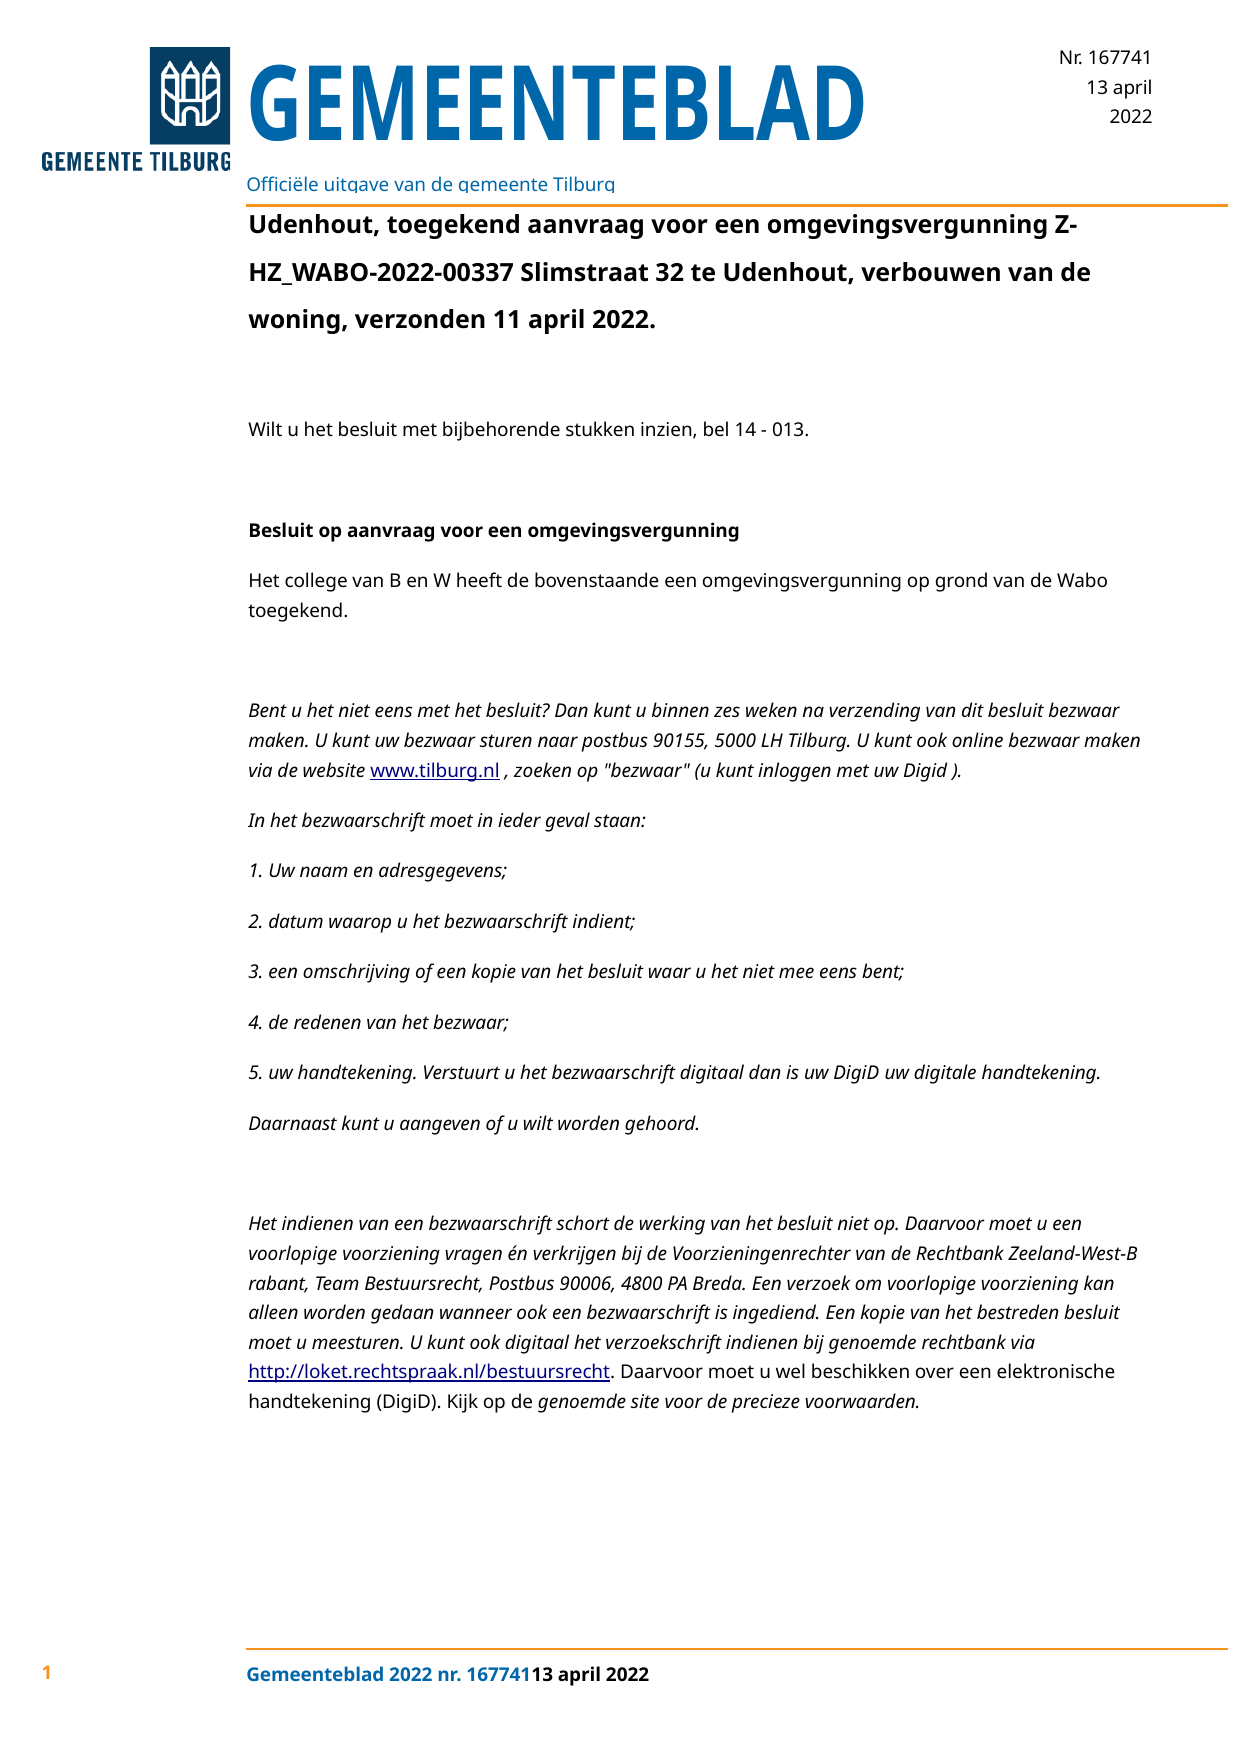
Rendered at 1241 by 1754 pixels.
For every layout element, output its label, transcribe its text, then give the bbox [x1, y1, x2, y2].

text Bent u het niet eens met het besluit? Dan kunt u binnen zes weken na verzending van dit besluit bezwaar maken. U kunt uw bezwaar sturen naar postbus 90155, 5000 LH Tilburg. U kunt ook online bezwaar maken via de website www.tilburg.nl , zoeken op "bezwaar" (u kunt inloggen met uw Digid ). [248, 698, 1152, 782]
text Het indienen van een bezwaarschrift schort de werking van het besluit niet op. Daarvoor moet u een voorlopige voorziening vragen én verkrijgen bij de Voorzieningenrechter van de Rechtbank Zeeland-West-B rabant, Team Bestuursrecht, Postbus 90006, 4800 PA Breda. Een verzoek om voorlopige voorziening kan alleen worden gedaan wanneer ook een bezwaarschrift is ingediend. Een kopie van het bestreden besluit moet u meesturen. U kunt ook digitaal het verzoekschrift indienen bij genoemde rechtbank via http://loket.rechtspraak.nl/bestuursrecht. Daarvoor moet u wel beschikken over een elektronische handtekening (DigiD). Kijk op de genoemde site voor de precieze voorwaarden. [248, 1211, 1152, 1414]
text Daarnaast kunt u aangeven of u wilt worden gehoord. [248, 1110, 1152, 1135]
text Besluit op aanvraag voor een omgevingsvergunning [248, 517, 1152, 542]
picture [41, 47, 231, 172]
text 2. datum waarop u het bezwaarschrift indient; [248, 908, 1152, 934]
text 3. een omschrijving of een kopie van het besluit waar u het niet mee eens bent; [248, 958, 1152, 984]
text Het college van B en W heeft de bovenstaande een omgevingsvergunning op grond van de Wabo toegekend. [248, 567, 1152, 622]
text Udenhout, toegekend aanvraag voor een omgevingsvergunning Z-HZ_WABO-2022-00337 Slimstraat 32 te Udenhout, verbouwen van de woning, verzonden 11 april 2022. [248, 207, 1152, 336]
text 4. de redenen van het bezwaar; [248, 1009, 1152, 1034]
text 5. uw handtekening. Verstuurt u het bezwaarschrift digitaal dan is uw DigiD uw digitale handtekening. [248, 1059, 1152, 1085]
text Wilt u het besluit met bijbehorende stukken inzien, bel 14 - 013. [248, 416, 1152, 442]
text In het bezwaarschrift moet in ieder geval staan: [248, 807, 1152, 833]
text 1. Uw naam en adresgegevens; [248, 858, 1152, 883]
